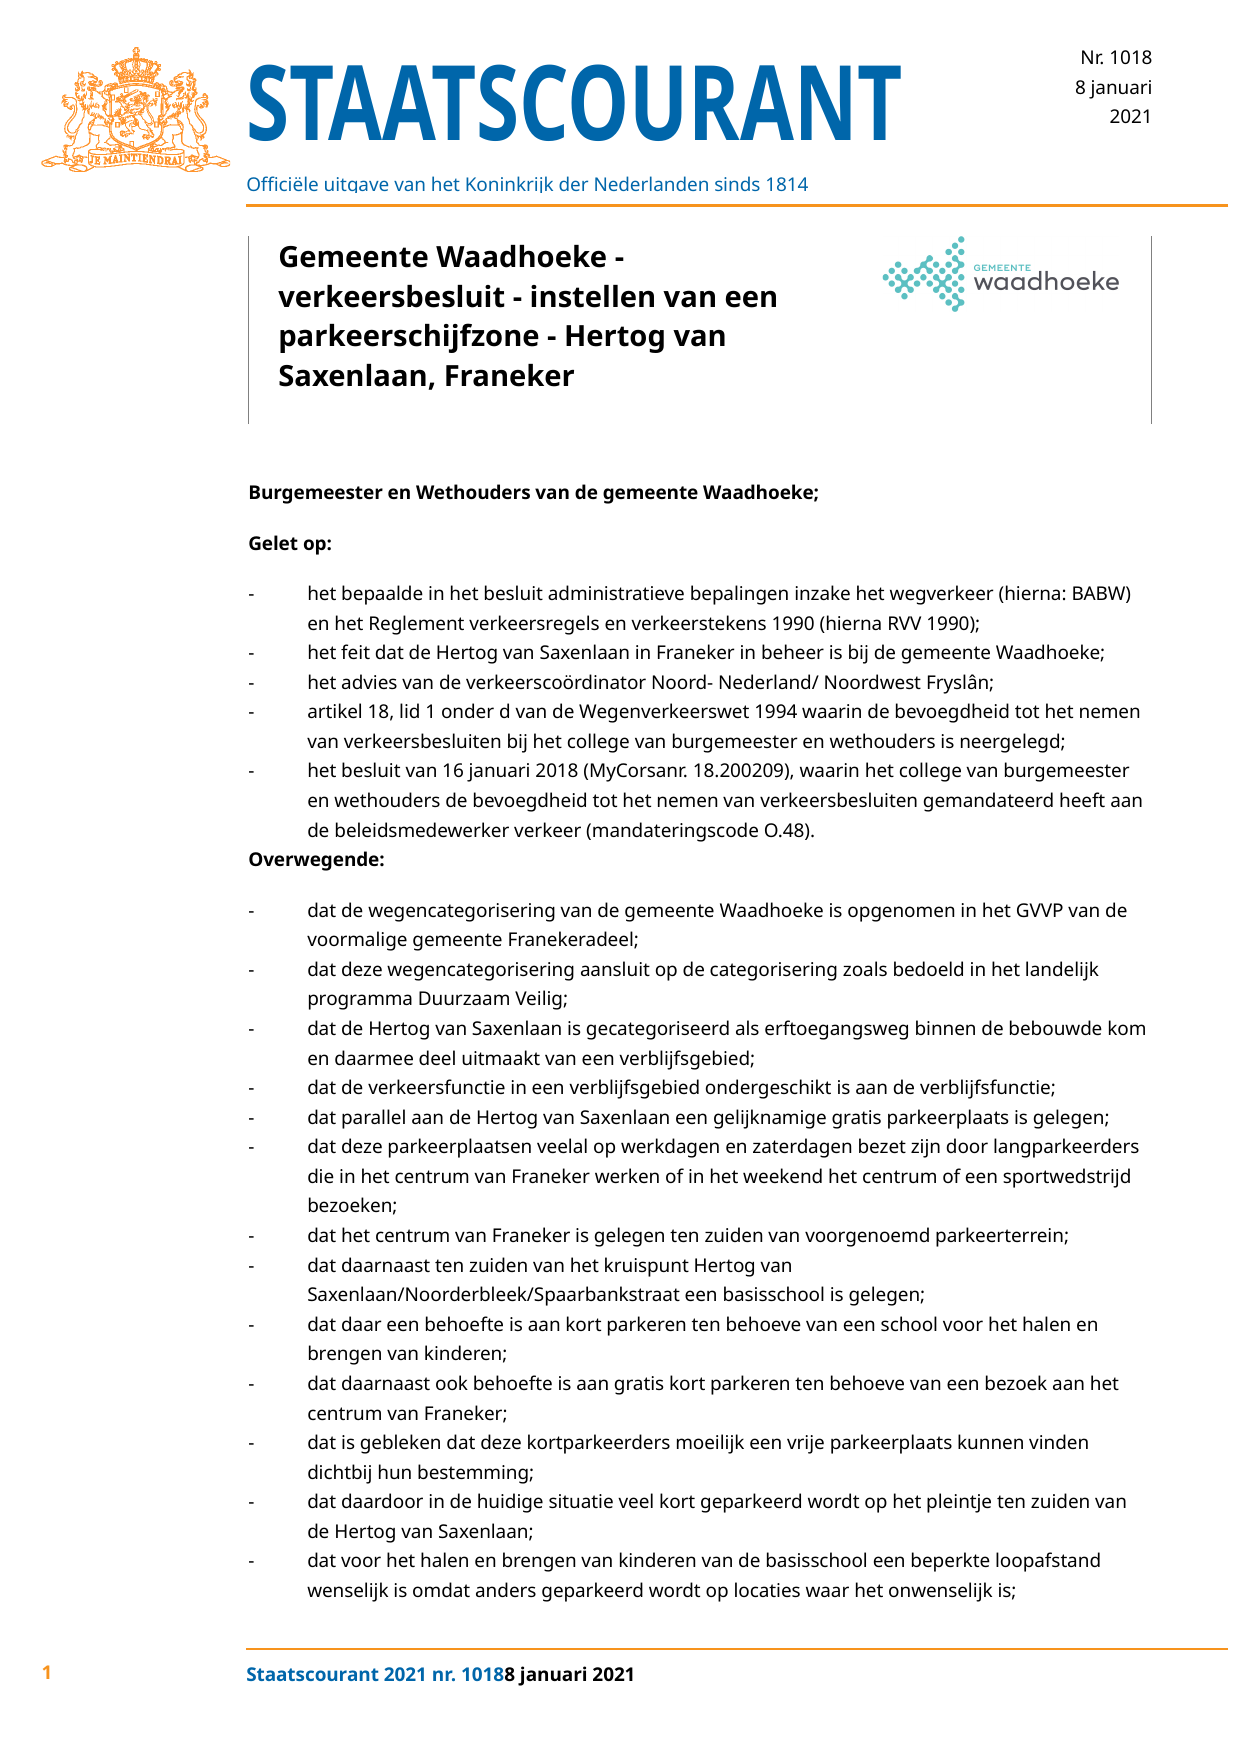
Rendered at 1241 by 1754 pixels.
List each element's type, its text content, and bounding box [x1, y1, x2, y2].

picture [882, 236, 1119, 312]
list dat daarnaast ten zuiden van het kruispunt Hertog van Saxenlaan/Noorderbleek/Spaarbankstraat een basisschool is gelegen; [248, 1252, 1152, 1307]
list dat de Hertog van Saxenlaan is gecategoriseerd als erftoegangsweg binnen de bebouwde kom en daarmee deel uitmaakt van een verblijfsgebied; [248, 1015, 1152, 1071]
picture [41, 47, 231, 172]
list dat is gebleken dat deze kortparkeerders moeilijk een vrije parkeerplaats kunnen vinden dichtbij hun bestemming; [248, 1429, 1152, 1485]
list dat daardoor in de huidige situatie veel kort geparkeerd wordt op het pleintje ten zuiden van de Hertog van Saxenlaan; [248, 1488, 1152, 1544]
text Overwegende: [248, 846, 1152, 872]
list dat de verkeersfunctie in een verblijfsgebied ondergeschikt is aan de verblijfsfunctie; [248, 1074, 1152, 1100]
list dat de wegencategorisering van de gemeente Waadhoeke is opgenomen in het GVVP van de voormalige gemeente Franekeradeel; [248, 897, 1152, 952]
list het feit dat de Hertog van Saxenlaan in Franeker in beheer is bij de gemeente Waadhoeke; [248, 639, 1152, 665]
list dat voor het halen en brengen van kinderen van de basisschool een beperkte loopafstand wenselijk is omdat anders geparkeerd wordt op locaties waar het onwenselijk is; [248, 1548, 1152, 1603]
table_header [850, 236, 1151, 424]
list dat parallel aan de Hertog van Saxenlaan een gelijknamige gratis parkeerplaats is gelegen; [248, 1104, 1152, 1130]
text Burgemeester en Wethouders van de gemeente Waadhoeke; [248, 479, 1152, 505]
table_header Gemeente Waadhoeke - verkeersbesluit - instellen van een parkeerschijfzone - Hertog van Saxenlaan, Franeker [249, 236, 850, 424]
list het besluit van 16 januari 2018 (MyCorsanr. 18.200209), waarin het college van burgemeester en wethouders de bevoegdheid tot het nemen van verkeersbesluiten gemandateerd heeft aan de beleidsmedewerker verkeer (mandateringscode O.48). [248, 758, 1152, 843]
list dat daarnaast ook behoefte is aan gratis kort parkeren ten behoeve van een bezoek aan het centrum van Franeker; [248, 1370, 1152, 1426]
list het bepaalde in het besluit administratieve bepalingen inzake het wegverkeer (hierna: BABW) en het Reglement verkeersregels en verkeerstekens 1990 (hierna RVV 1990); [248, 580, 1152, 636]
list dat daar een behoefte is aan kort parkeren ten behoeve van een school voor het halen en brengen van kinderen; [248, 1311, 1152, 1366]
list dat deze parkeerplaatsen veelal op werkdagen en zaterdagen bezet zijn door langparkeerders die in het centrum van Franeker werken of in het weekend het centrum of een sportwedstrijd bezoeken; [248, 1133, 1152, 1218]
list het advies van de verkeerscoördinator Noord- Nederland/ Noordwest Fryslân; [248, 669, 1152, 695]
list artikel 18, lid 1 onder d van de Wegenverkeerswet 1994 waarin de bevoegdheid tot het nemen van verkeersbesluiten bij het college van burgemeester en wethouders is neergelegd; [248, 698, 1152, 754]
text Gelet op: [248, 530, 1152, 556]
list dat het centrum van Franeker is gelegen ten zuiden van voorgenoemd parkeerterrein; [248, 1222, 1152, 1248]
list dat deze wegencategorisering aansluit op de categorisering zoals bedoeld in het landelijk programma Duurzaam Veilig; [248, 956, 1152, 1011]
